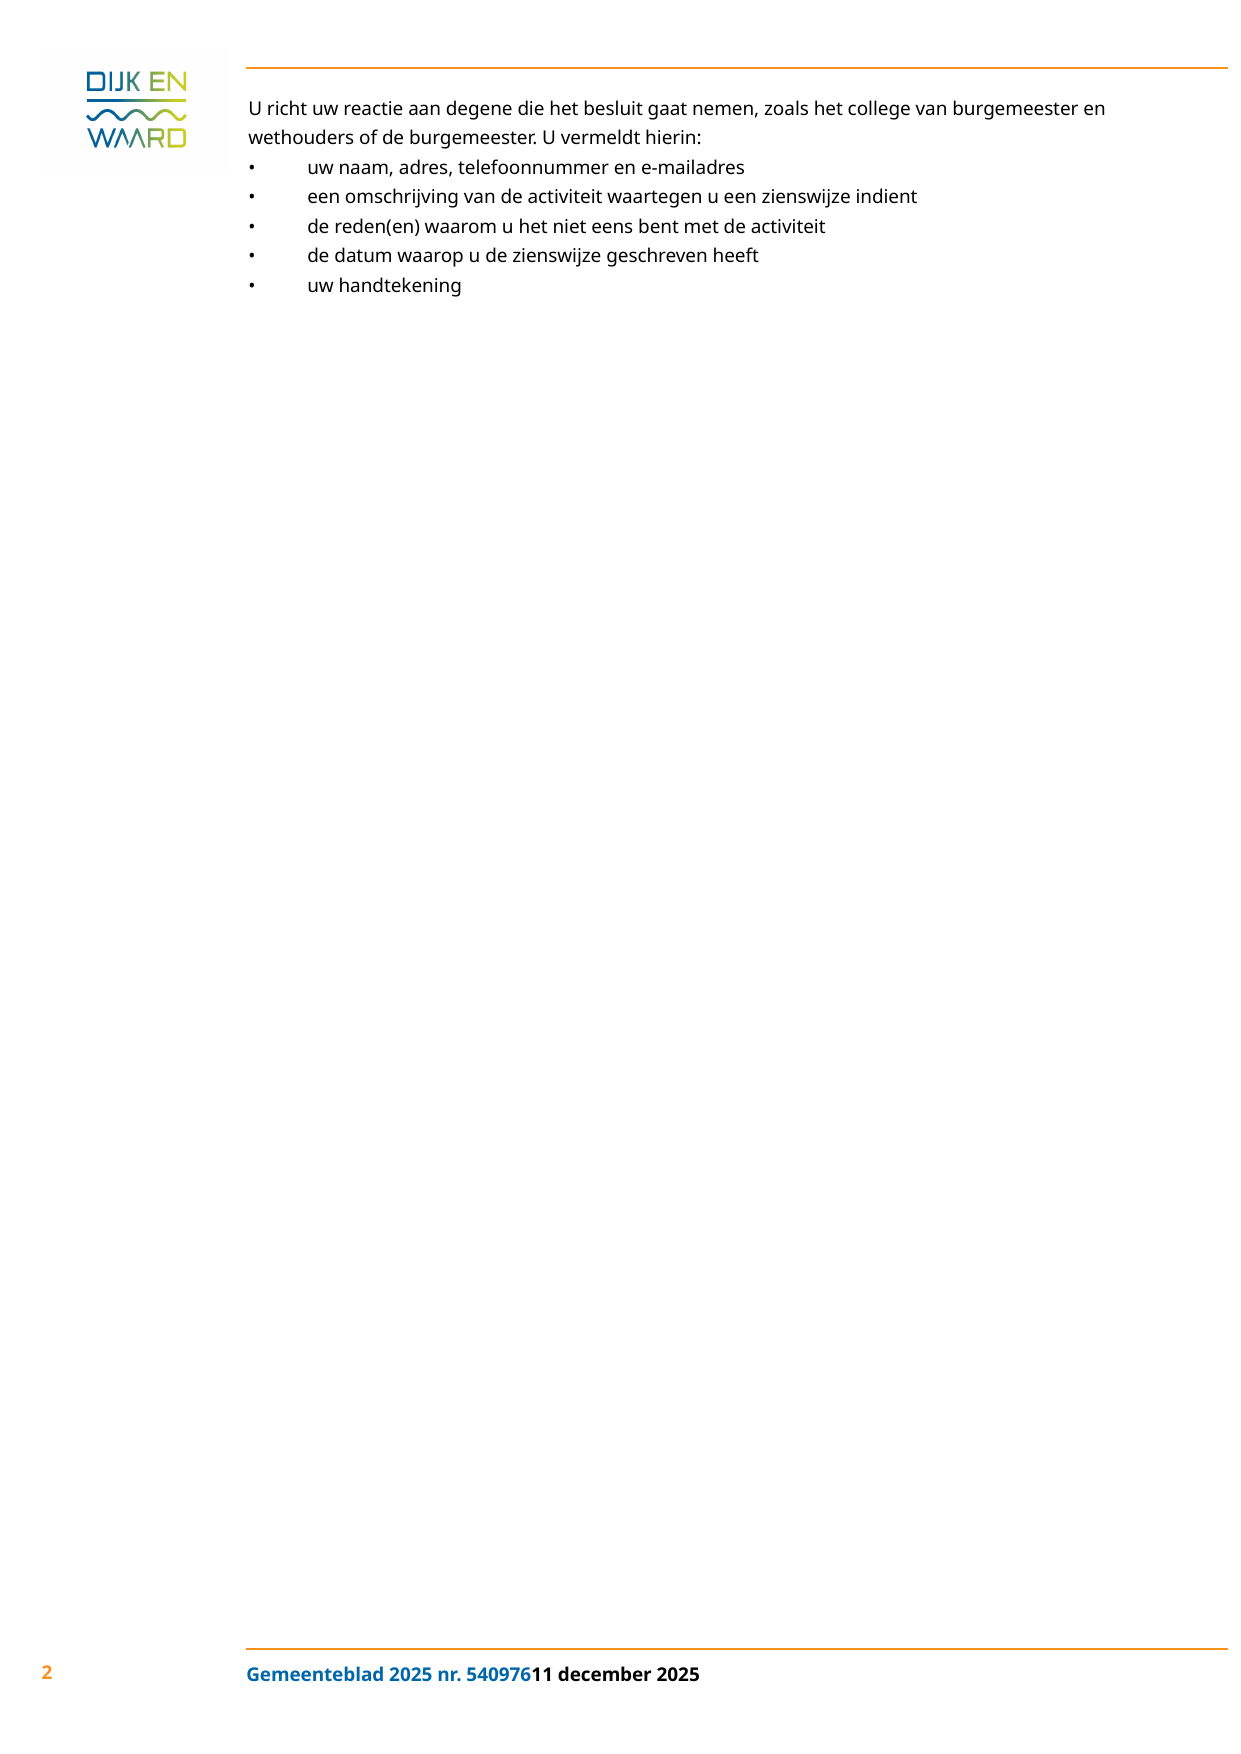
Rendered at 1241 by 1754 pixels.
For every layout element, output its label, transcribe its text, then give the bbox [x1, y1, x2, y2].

list een omschrijving van de activiteit waartegen u een zienswijze indient [248, 183, 1152, 209]
picture [41, 47, 231, 172]
text U richt uw reactie aan degene die het besluit gaat nemen, zoals het college van burgemeester en wethouders of de burgemeester. U vermeldt hierin: [248, 95, 1152, 150]
list de reden(en) waarom u het niet eens bent met de activiteit [248, 213, 1152, 239]
list uw naam, adres, telefoonnummer en e-mailadres [248, 154, 1152, 180]
list uw handtekening [248, 272, 1152, 298]
list de datum waarop u de zienswijze geschreven heeft [248, 243, 1152, 268]
